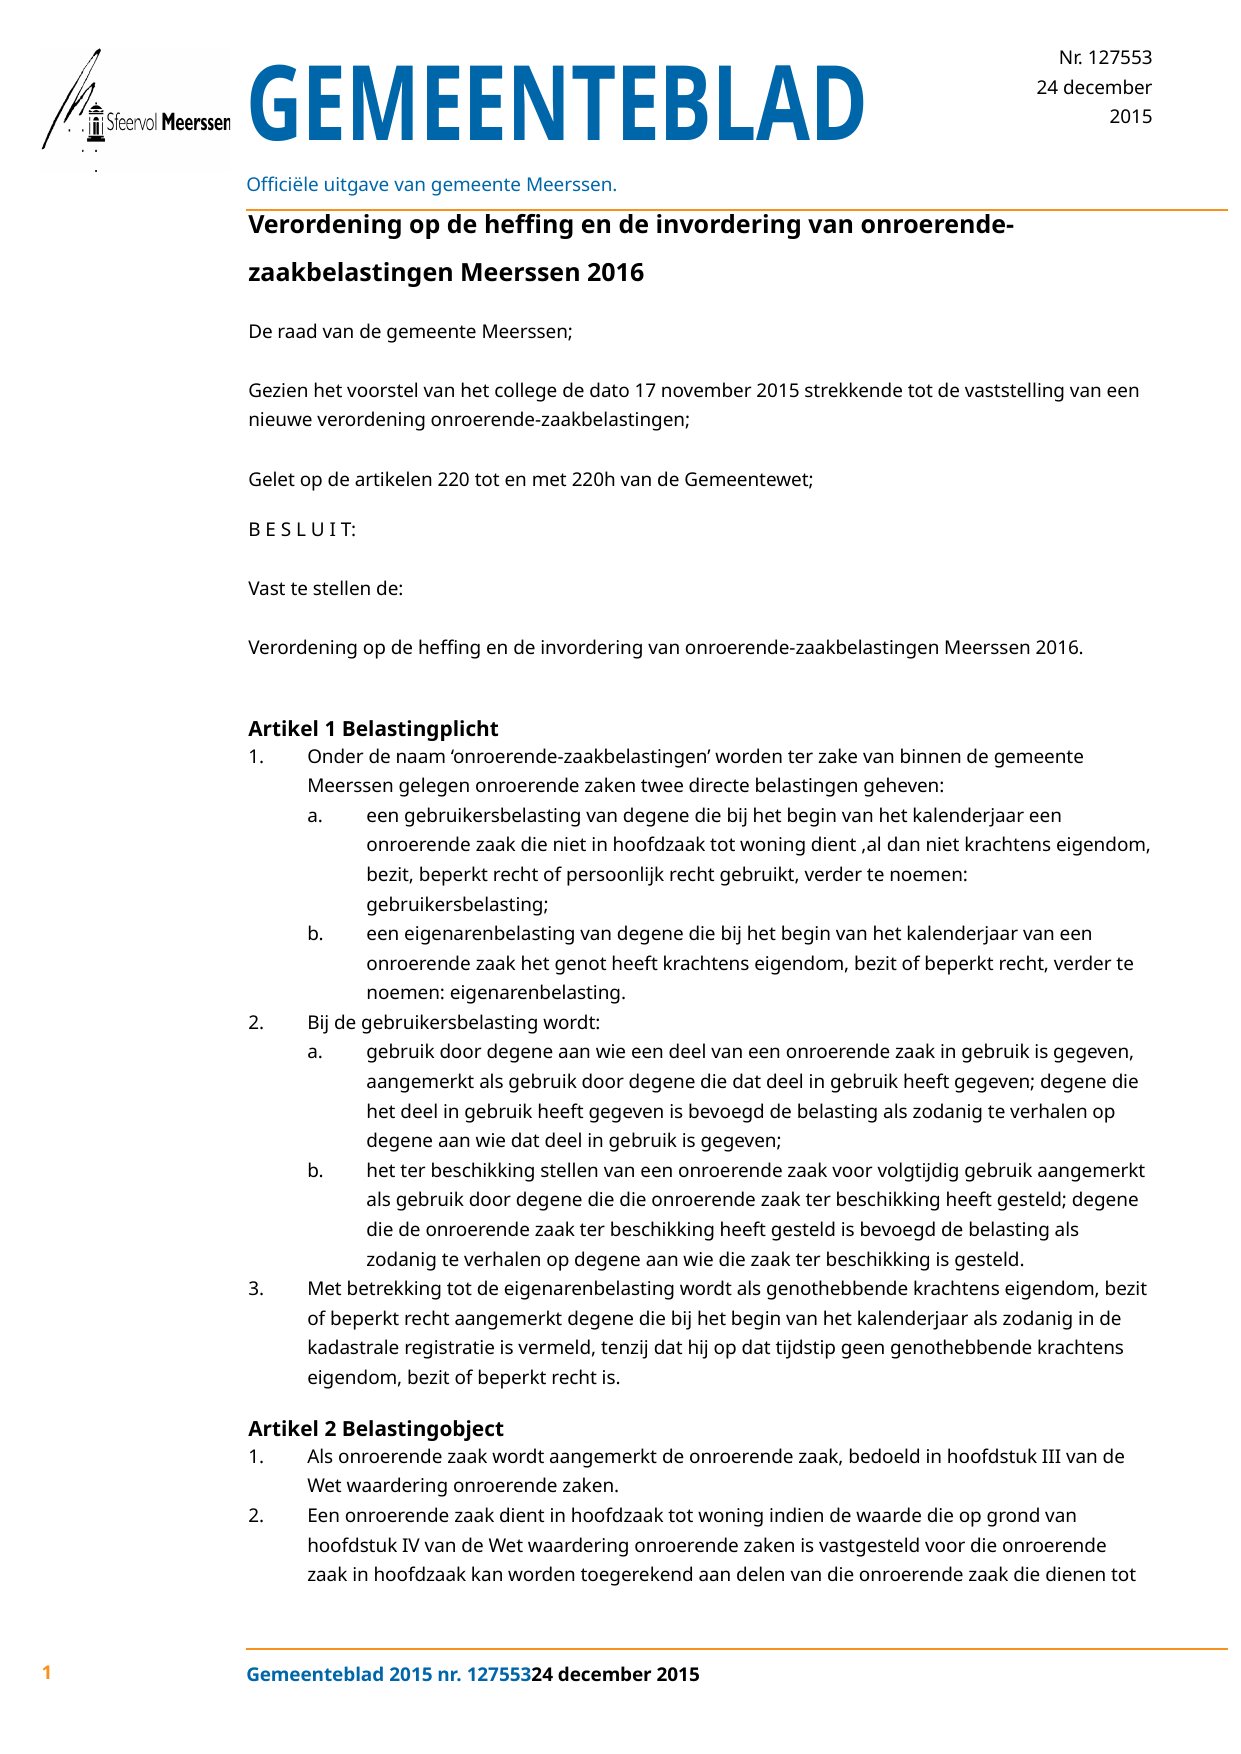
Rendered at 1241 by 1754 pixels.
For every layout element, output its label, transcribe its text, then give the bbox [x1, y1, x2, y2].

list Een onroerende zaak dient in hoofdzaak tot woning indien de waarde die op grond van hoofdstuk IV van de Wet waardering onroerende zaken is vastgesteld voor die onroerende zaak in hoofdzaak kan worden toegerekend aan delen van die onroerende zaak die dienen tot [248, 1502, 1152, 1587]
text Verordening op de heffing en de invordering van onroerende-zaakbelastingen Meerssen 2016. [248, 634, 1152, 660]
list gebruik door degene aan wie een deel van een onroerende zaak in gebruik is gegeven, aangemerkt als gebruik door degene die dat deel in gebruik heeft gegeven; degene die het deel in gebruik heeft gegeven is bevoegd de belasting als zodanig te verhalen op degene aan wie dat deel in gebruik is gegeven; [307, 1039, 1152, 1153]
text Vast te stellen de: [248, 575, 1152, 601]
text Gelet op de artikelen 220 tot en met 220h van de Gemeentewet; [248, 466, 1152, 492]
list Met betrekking tot de eigenarenbelasting wordt als genothebbende krachtens eigendom, bezit of beperkt recht aangemerkt degene die bij het begin van het kalenderjaar als zodanig in de kadastrale registratie is vermeld, tenzij dat hij op dat tijdstip geen genothebbende krachtens eigendom, bezit of beperkt recht is. [248, 1275, 1152, 1390]
list Bij de gebruikersbelasting wordt: [248, 1009, 1152, 1035]
text B E S L U I T: [248, 516, 1152, 542]
picture [41, 47, 231, 172]
text Gezien het voorstel van het college de dato 17 november 2015 strekkende tot de vaststelling van een nieuwe verordening onroerende-zaakbelastingen; [248, 377, 1152, 432]
list het ter beschikking stellen van een onroerende zaak voor volgtijdig gebruik aangemerkt als gebruik door degene die die onroerende zaak ter beschikking heeft gesteld; degene die de onroerende zaak ter beschikking heeft gesteld is bevoegd de belasting als zodanig te verhalen op degene aan wie die zaak ter beschikking is gesteld. [307, 1157, 1152, 1272]
list Als onroerende zaak wordt aangemerkt de onroerende zaak, bedoeld in hoofdstuk III van de Wet waardering onroerende zaken. [248, 1443, 1152, 1498]
text Artikel 2 Belastingobject [248, 1414, 1152, 1443]
text Verordening op de heffing en de invordering van onroerende-zaakbelastingen Meerssen 2016 [248, 211, 1152, 288]
list een gebruikersbelasting van degene die bij het begin van het kalenderjaar een onroerende zaak die niet in hoofdzaak tot woning dient ,al dan niet krachtens eigendom, bezit, beperkt recht of persoonlijk recht gebruikt, verder te noemen: gebruikersbelasting; [307, 802, 1152, 917]
list een eigenarenbelasting van degene die bij het begin van het kalenderjaar van een onroerende zaak het genot heeft krachtens eigendom, bezit of beperkt recht, verder te noemen: eigenarenbelasting. [307, 920, 1152, 1005]
list Onder de naam ‘onroerende-zaakbelastingen’ worden ter zake van binnen de gemeente Meerssen gelegen onroerende zaken twee directe belastingen geheven: [248, 743, 1152, 798]
text De raad van de gemeente Meerssen; [248, 318, 1152, 344]
text Artikel 1 Belastingplicht [248, 714, 1152, 743]
